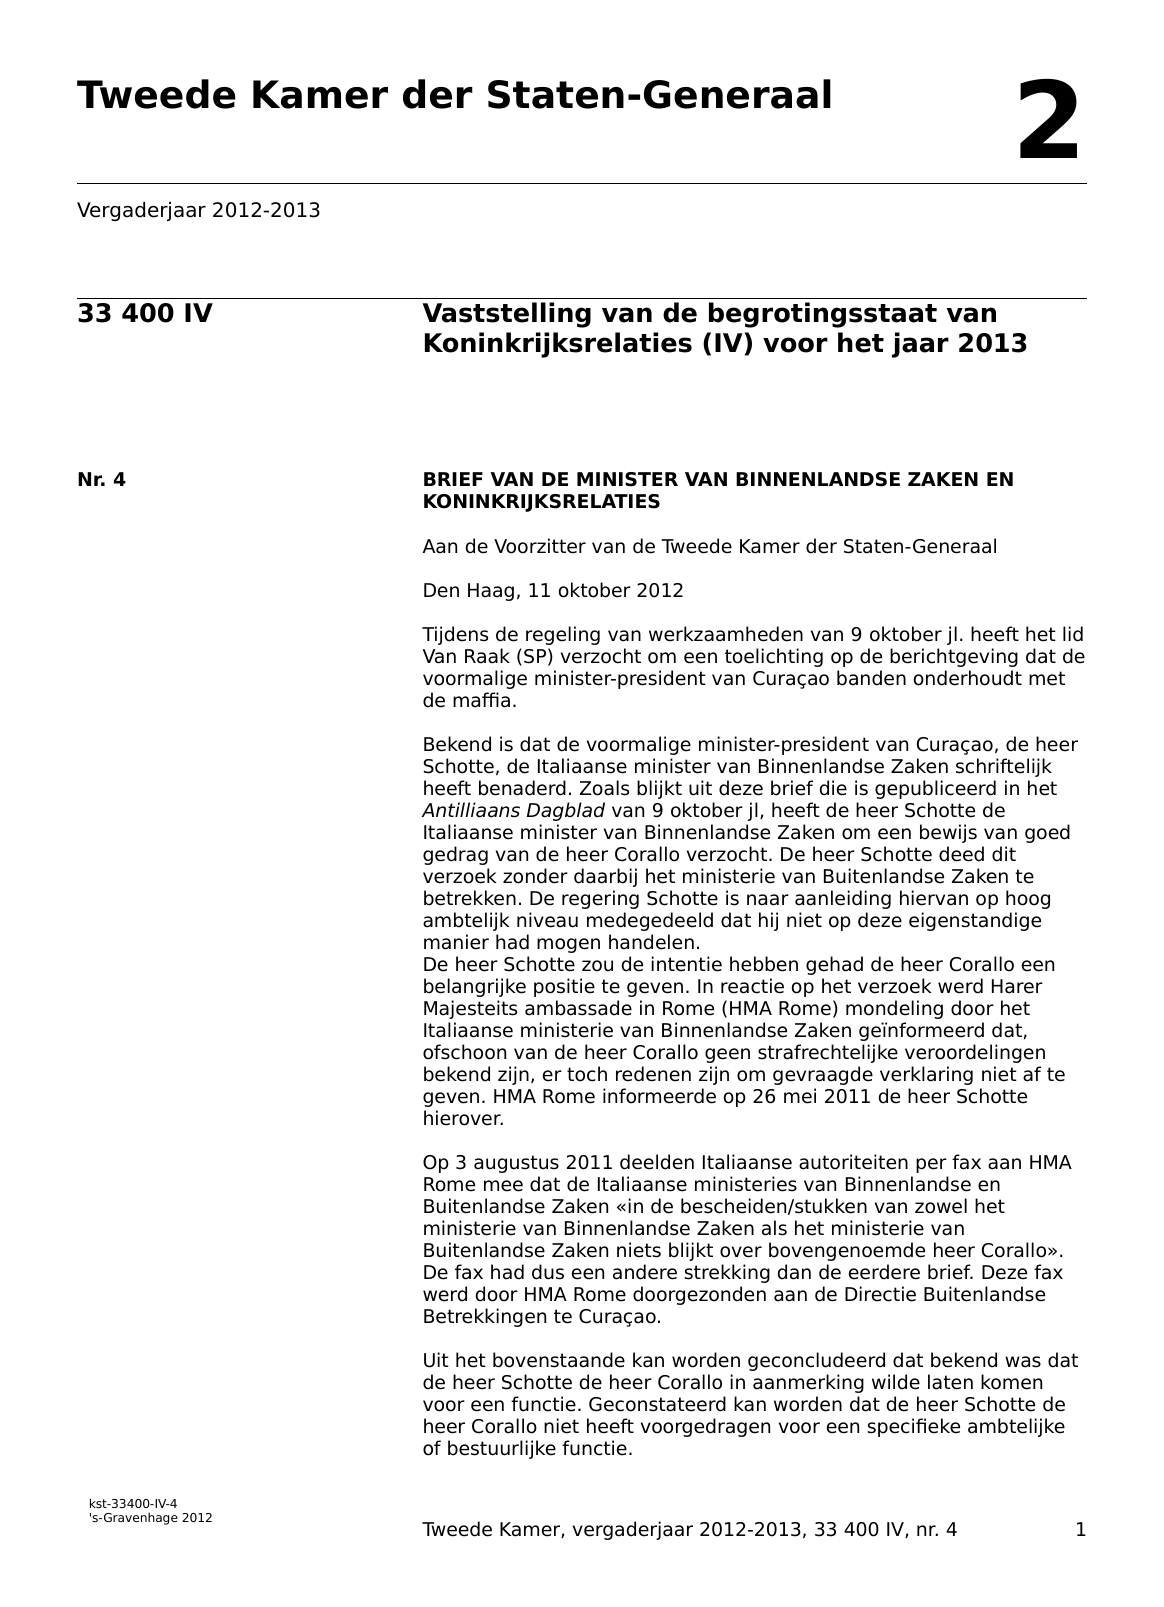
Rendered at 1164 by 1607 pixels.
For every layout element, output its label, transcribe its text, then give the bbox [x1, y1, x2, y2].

text Op 3 augustus 2011 deelden Italiaanse autoriteiten per fax aan HMA Rome mee dat de Italiaanse ministeries van Binnenlandse en Buitenlandse Zaken «in de bescheiden/stukken van zowel het ministerie van Binnenlandse Zaken als het ministerie van Buitenlandse Zaken niets blijkt over bovengenoemde heer Corallo». De fax had dus een andere strekking dan de eerdere brief. Deze fax werd door HMA Rome doorgezonden aan de Directie Buitenlandse Betrekkingen te Curaçao. [422, 1152, 1087, 1328]
table_header Tweede Kamer der Staten-Generaal [77, 59, 886, 183]
subtitle Nr. 4 BRIEF VAN DE MINISTER VAN BINNENLANDSE ZAKEN EN KONINKRIJKSRELATIES [77, 469, 1087, 513]
text Aan de Voorzitter van de Tweede Kamer der Staten-Generaal [422, 536, 1087, 557]
text Den Haag, 11 oktober 2012 [422, 580, 1087, 602]
text Tijdens de regeling van werkzaamheden van 9 oktober jl. heeft het lid Van Raak (SP) verzocht om een toelichting op de berichtgeving dat de voormalige minister-president van Curaçao banden onderhoudt met de maffia. [422, 624, 1087, 712]
table_cell Vergaderjaar 2012-2013 [77, 184, 1087, 298]
text kst-33400-IV-4 [88, 1497, 323, 1511]
subtitle 33 400 IV Vaststelling van de begrotingsstaat van Koninkrijksrelaties (IV) voor het jaar 2013 [77, 299, 1087, 358]
table_header 2 [886, 59, 1087, 183]
text Bekend is dat de voormalige minister-president van Curaçao, de heer Schotte, de Italiaanse minister van Binnenlandse Zaken schriftelijk heeft benaderd. Zoals blijkt uit deze brief die is gepubliceerd in het Antilliaans Dagblad van 9 oktober jl, heeft de heer Schotte de Italiaanse minister van Binnenlandse Zaken om een bewijs van goed gedrag van de heer Corallo verzocht. De heer Schotte deed dit verzoek zonder daarbij het ministerie van Buitenlandse Zaken te betrekken. De regering Schotte is naar aanleiding hiervan op hoog ambtelijk niveau medegedeeld dat hij niet op deze eigenstandige manier had mogen handelen. [422, 734, 1087, 954]
text Uit het bovenstaande kan worden geconcludeerd dat bekend was dat de heer Schotte de heer Corallo in aanmerking wilde laten komen voor een functie. Geconstateerd kan worden dat de heer Schotte de heer Corallo niet heeft voorgedragen voor een specifieke ambtelijke of bestuurlijke functie. [422, 1350, 1087, 1460]
text 's-Gravenhage 2012 [88, 1511, 323, 1525]
text De heer Schotte zou de intentie hebben gehad de heer Corallo een belangrijke positie te geven. In reactie op het verzoek werd Harer Majesteits ambassade in Rome (HMA Rome) mondeling door het Italiaanse ministerie van Binnenlandse Zaken geïnformeerd dat, ofschoon van de heer Corallo geen strafrechtelijke veroordelingen bekend zijn, er toch redenen zijn om gevraagde verklaring niet af te geven. HMA Rome informeerde op 26 mei 2011 de heer Schotte hierover. [422, 954, 1087, 1129]
